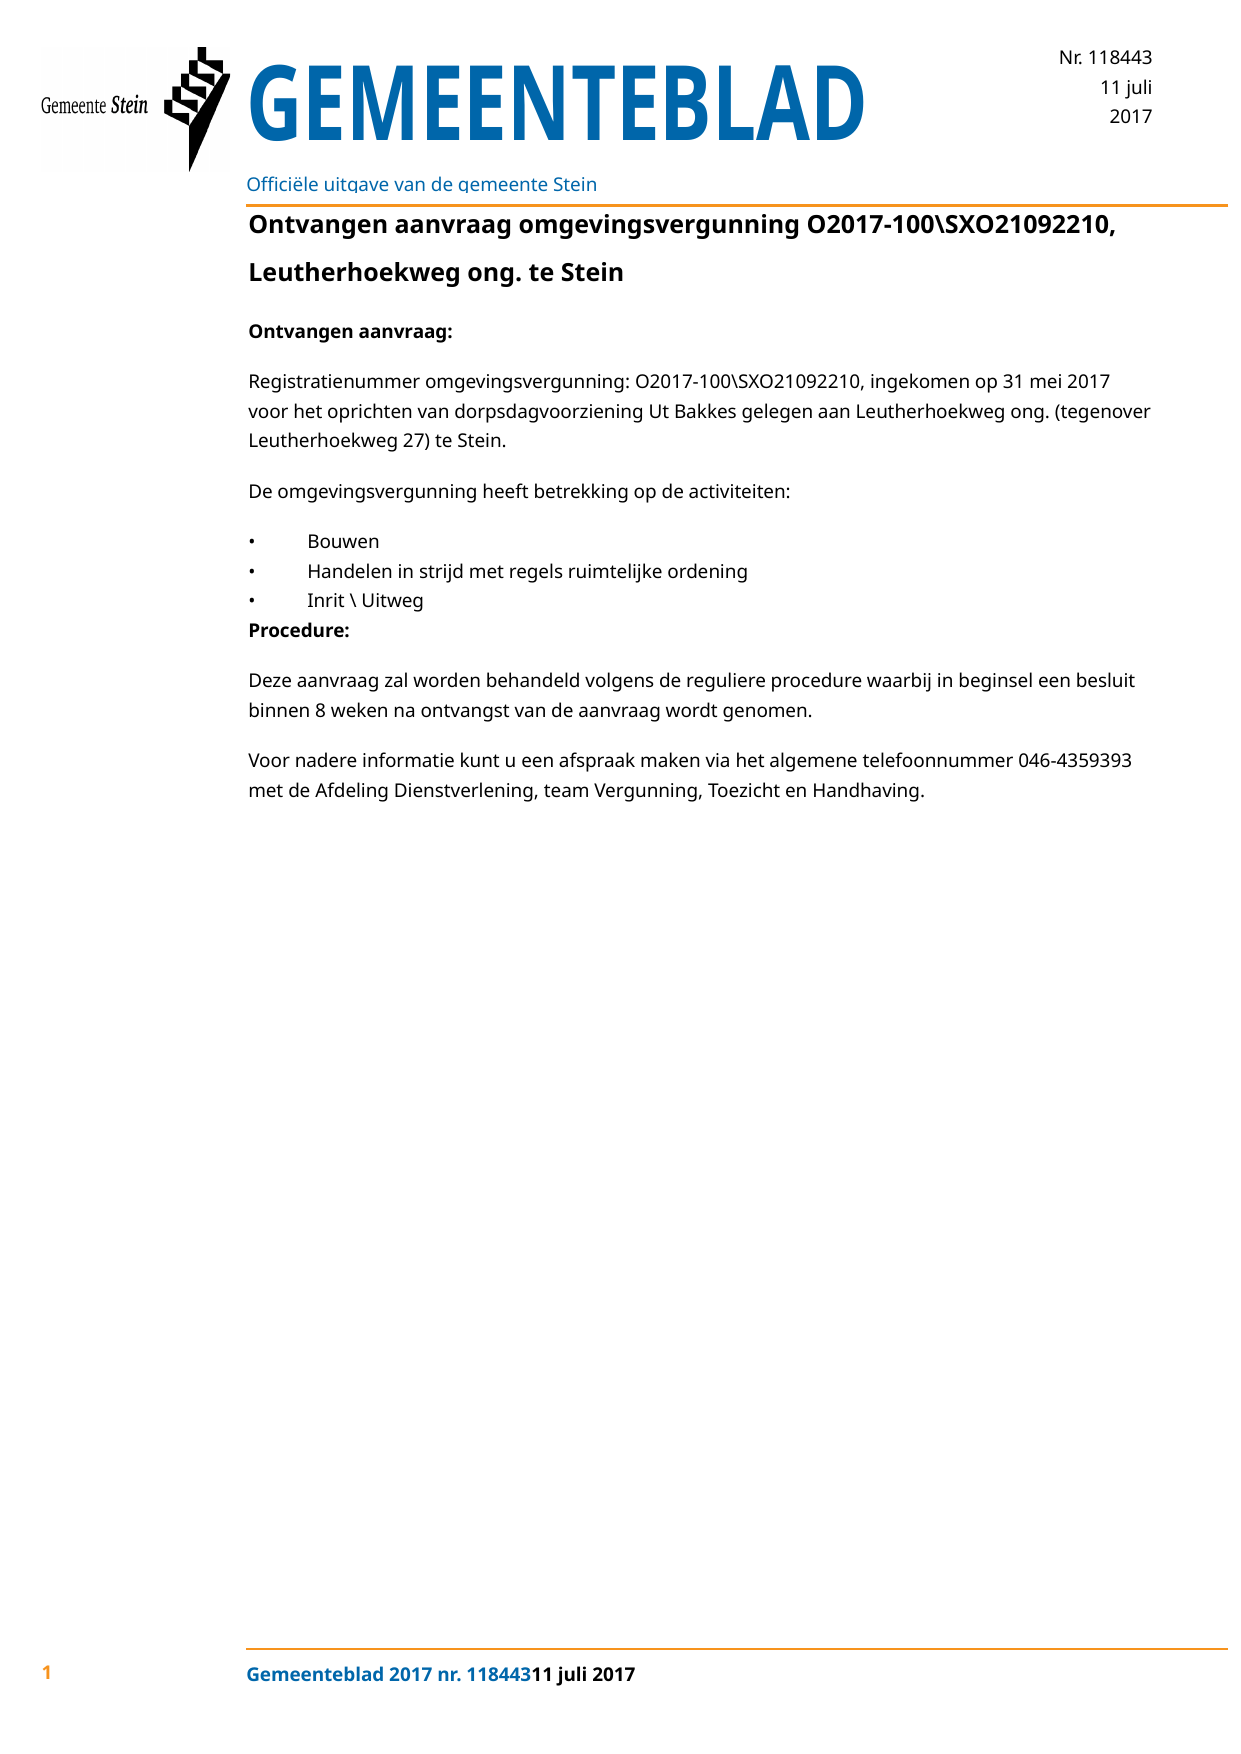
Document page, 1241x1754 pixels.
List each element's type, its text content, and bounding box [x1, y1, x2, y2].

picture [41, 47, 231, 172]
text Ontvangen aanvraag: [248, 318, 1152, 344]
list Inrit \ Uitweg [248, 587, 1152, 613]
text De omgevingsvergunning heeft betrekking op de activiteiten: [248, 478, 1152, 504]
text Registratienummer omgevingsvergunning: O2017-100\SXO21092210, ingekomen op 31 mei 2017 voor het oprichten van dorpsdagvoorziening Ut Bakkes gelegen aan Leutherhoekweg ong. (tegenover Leutherhoekweg 27) te Stein. [248, 368, 1152, 453]
text Deze aanvraag zal worden behandeld volgens de reguliere procedure waarbij in beginsel een besluit binnen 8 weken na ontvangst van de aanvraag wordt genomen. [248, 667, 1152, 723]
text Ontvangen aanvraag omgevingsvergunning O2017-100\SXO21092210, Leutherhoekweg ong. te Stein [248, 207, 1152, 288]
text Voor nadere informatie kunt u een afspraak maken via het algemene telefoonnummer 046-4359393 met de Afdeling Dienstverlening, team Vergunning, Toezicht en Handhaving. [248, 747, 1152, 803]
list Handelen in strijd met regels ruimtelijke ordening [248, 558, 1152, 584]
text Procedure: [248, 617, 1152, 643]
list Bouwen [248, 528, 1152, 554]
